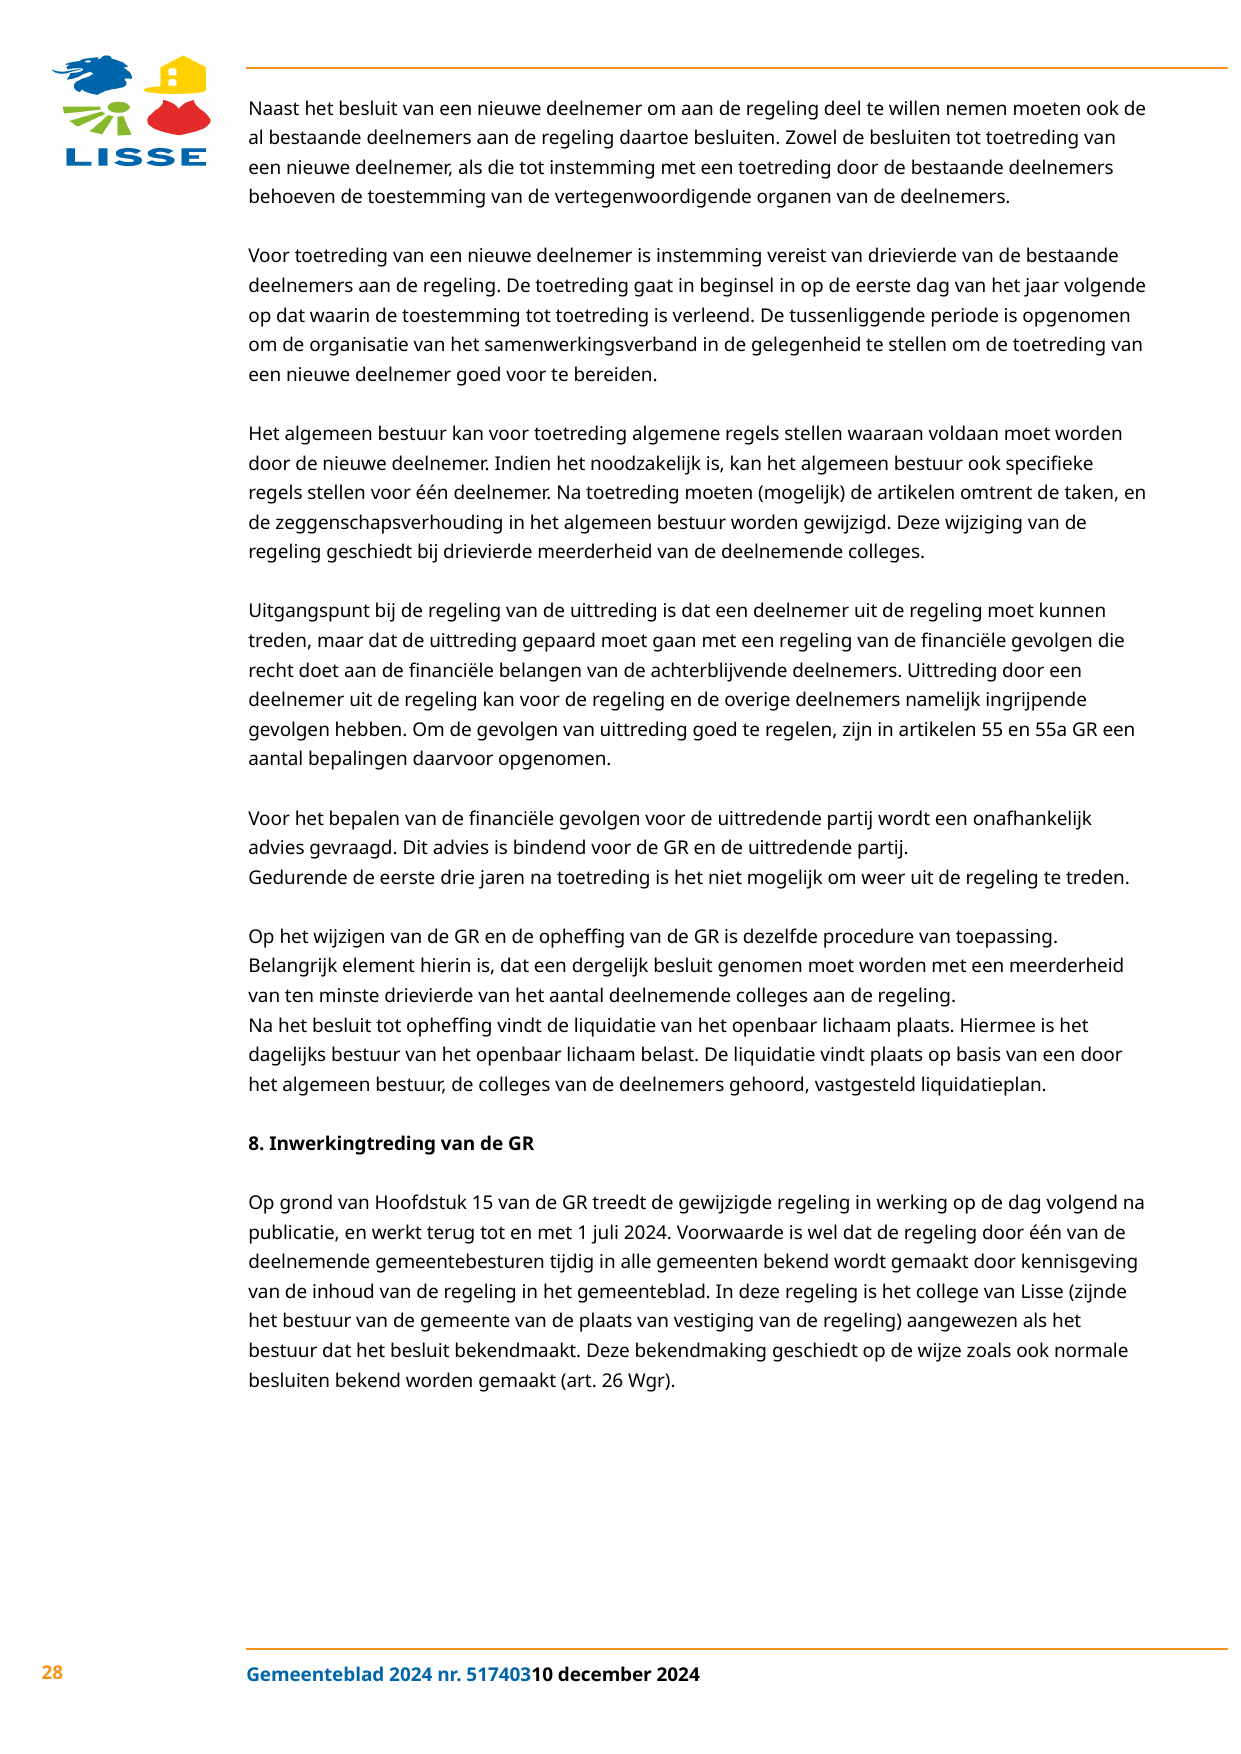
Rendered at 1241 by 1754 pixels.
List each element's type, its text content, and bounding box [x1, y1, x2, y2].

text Na het besluit tot opheffing vindt de liquidatie van het openbaar lichaam plaats. Hiermee is het dagelijks bestuur van het openbaar lichaam belast. De liquidatie vindt plaats op basis van een door het algemeen bestuur, de colleges van de deelnemers gehoord, vastgesteld liquidatieplan. [248, 1012, 1152, 1097]
picture [41, 47, 231, 172]
text Het algemeen bestuur kan voor toetreding algemene regels stellen waaraan voldaan moet worden door de nieuwe deelnemer. Indien het noodzakelijk is, kan het algemeen bestuur ook specifieke regels stellen voor één deelnemer. Na toetreding moeten (mogelijk) de artikelen omtrent de taken, en de zeggenschapsverhouding in het algemeen bestuur worden gewijzigd. Deze wijziging van de regeling geschiedt bij drievierde meerderheid van de deelnemende colleges. [248, 420, 1152, 564]
text 8. Inwerkingtreding van de GR [248, 1130, 1152, 1156]
text Naast het besluit van een nieuwe deelnemer om aan de regeling deel te willen nemen moeten ook de al bestaande deelnemers aan de regeling daartoe besluiten. Zowel de besluiten tot toetreding van een nieuwe deelnemer, als die tot instemming met een toetreding door de bestaande deelnemers behoeven de toestemming van de vertegenwoordigende organen van de deelnemers. [248, 95, 1152, 209]
text Op het wijzigen van de GR en de opheffing van de GR is dezelfde procedure van toepassing. Belangrijk element hierin is, dat een dergelijk besluit genomen moet worden met een meerderheid van ten minste drievierde van het aantal deelnemende colleges aan de regeling. [248, 923, 1152, 1008]
text Gedurende de eerste drie jaren na toetreding is het niet mogelijk om weer uit de regeling te treden. [248, 864, 1152, 890]
text Voor toetreding van een nieuwe deelnemer is instemming vereist van drievierde van de bestaande deelnemers aan de regeling. De toetreding gaat in beginsel in op de eerste dag van het jaar volgende op dat waarin de toestemming tot toetreding is verleend. De tussenliggende periode is opgenomen om de organisatie van het samenwerkingsverband in de gelegenheid te stellen om de toetreding van een nieuwe deelnemer goed voor te bereiden. [248, 243, 1152, 387]
text Voor het bepalen van de financiële gevolgen voor de uittredende partij wordt een onafhankelijk advies gevraagd. Dit advies is bindend voor de GR en de uittredende partij. [248, 805, 1152, 860]
text Uitgangspunt bij de regeling van de uittreding is dat een deelnemer uit de regeling moet kunnen treden, maar dat de uittreding gepaard moet gaan met een regeling van de financiële gevolgen die recht doet aan de financiële belangen van de achterblijvende deelnemers. Uittreding door een deelnemer uit de regeling kan voor de regeling en de overige deelnemers namelijk ingrijpende gevolgen hebben. Om de gevolgen van uittreding goed te regelen, zijn in artikelen 55 en 55a GR een aantal bepalingen daarvoor opgenomen. [248, 598, 1152, 771]
text Op grond van Hoofdstuk 15 van de GR treedt de gewijzigde regeling in werking op de dag volgend na publicatie, en werkt terug tot en met 1 juli 2024. Voorwaarde is wel dat de regeling door één van de deelnemende gemeentebesturen tijdig in alle gemeenten bekend wordt gemaakt door kennisgeving van de inhoud van de regeling in het gemeenteblad. In deze regeling is het college van Lisse (zijnde het bestuur van de gemeente van de plaats van vestiging van de regeling) aangewezen als het bestuur dat het besluit bekendmaakt. Deze bekendmaking geschiedt op de wijze zoals ook normale besluiten bekend worden gemaakt (art. 26 Wgr). [248, 1189, 1152, 1393]
